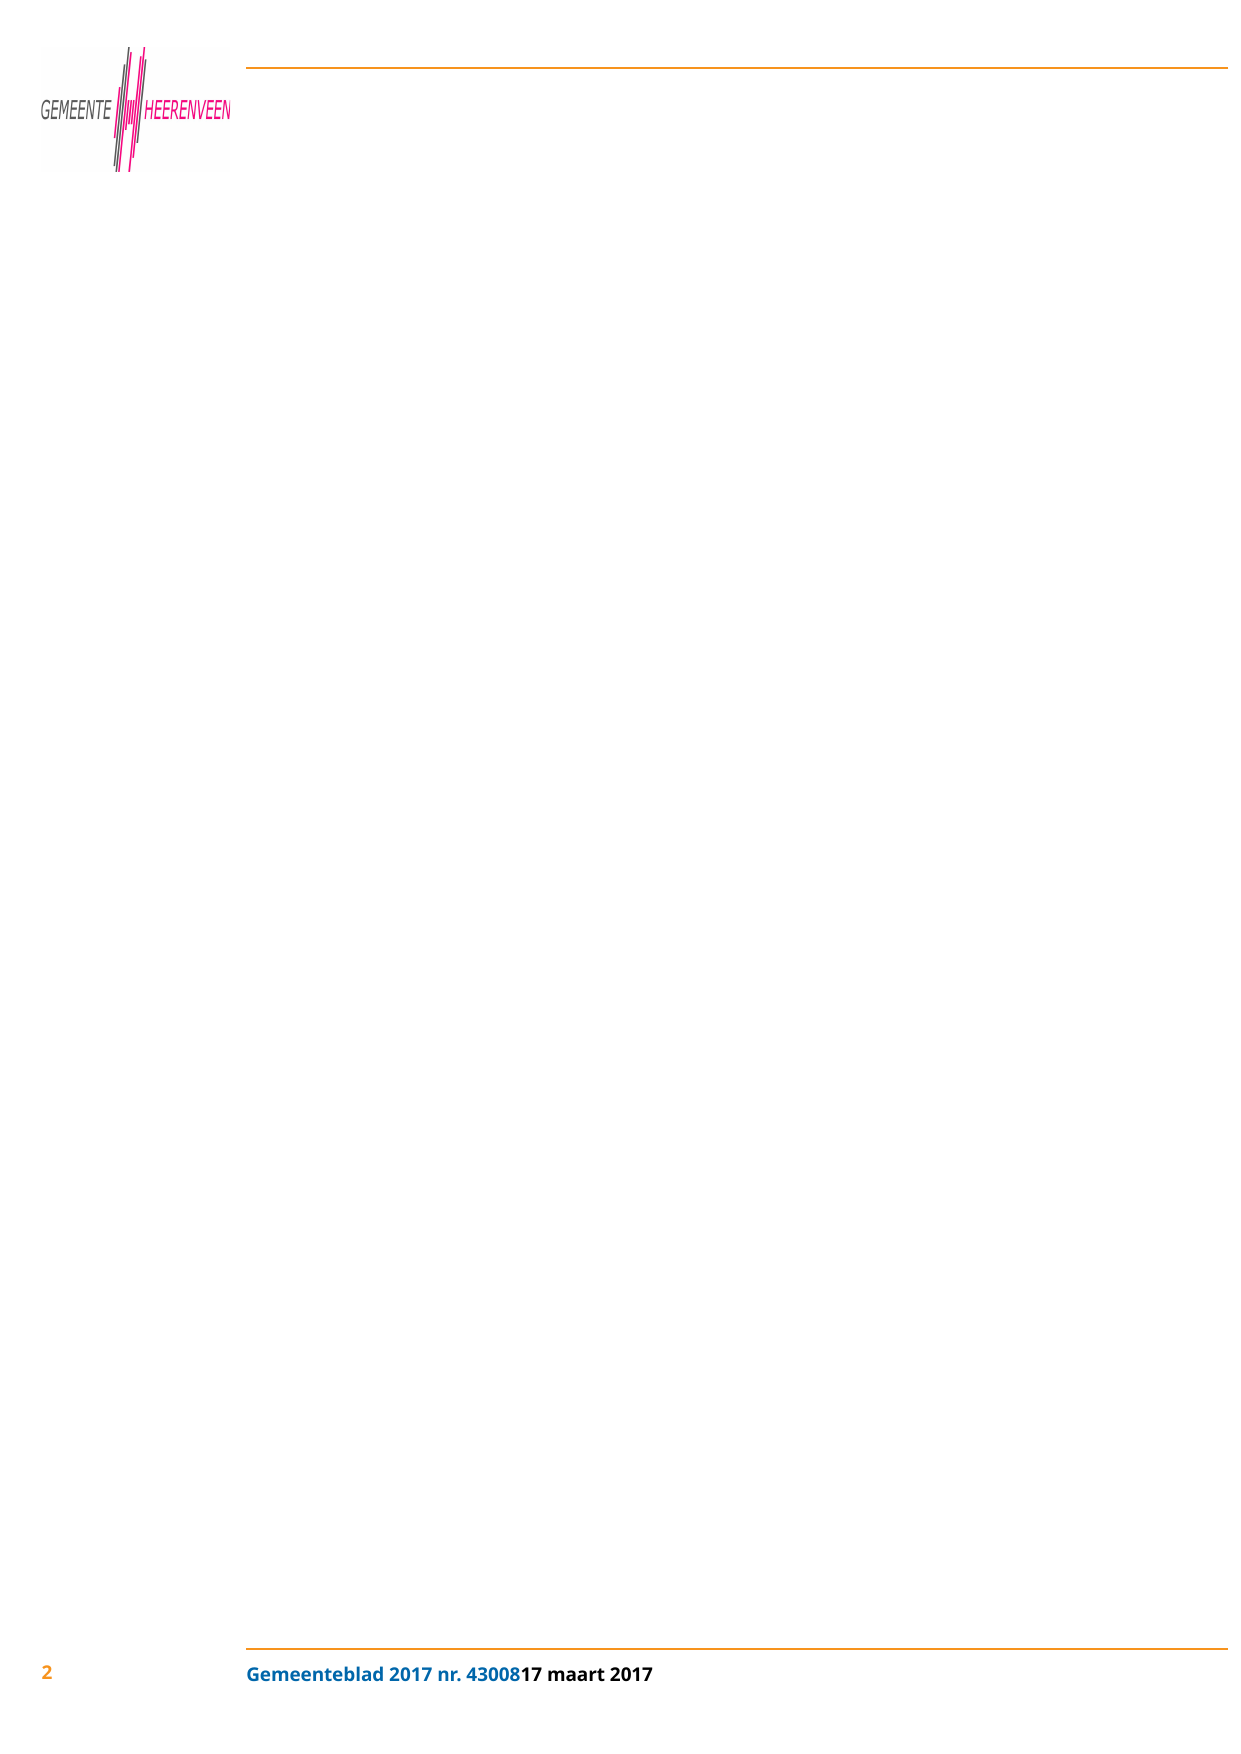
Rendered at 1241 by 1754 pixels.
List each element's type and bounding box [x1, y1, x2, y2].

picture [41, 47, 231, 172]
